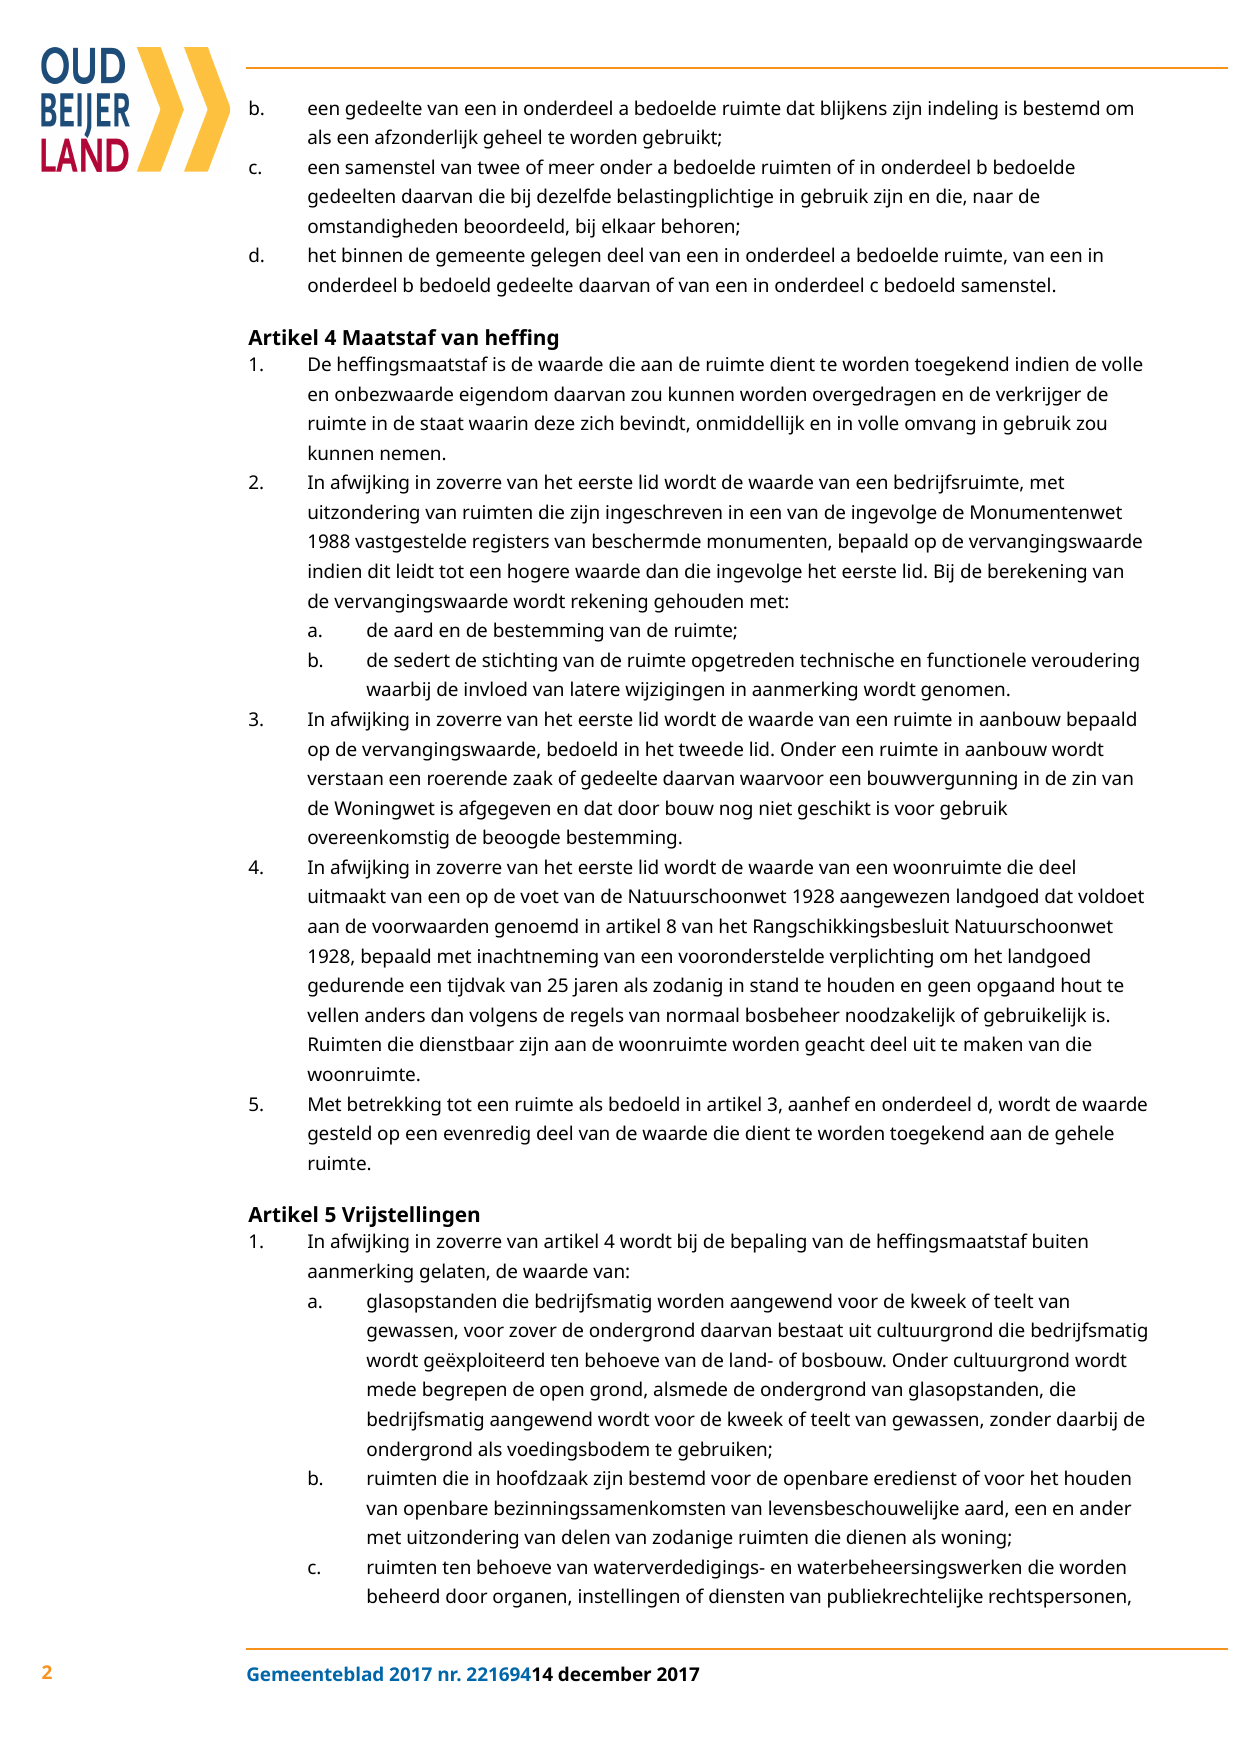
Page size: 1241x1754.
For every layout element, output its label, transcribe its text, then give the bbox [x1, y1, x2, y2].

list de sedert de stichting van de ruimte opgetreden technische en functionele veroudering waarbij de invloed van latere wijzigingen in aanmerking wordt genomen. [307, 647, 1152, 702]
list een samenstel van twee of meer onder a bedoelde ruimten of in onderdeel b bedoelde gedeelten daarvan die bij dezelfde belastingplichtige in gebruik zijn en die, naar de omstandigheden beoordeeld, bij elkaar behoren; [248, 154, 1152, 239]
list In afwijking in zoverre van het eerste lid wordt de waarde van een woonruimte die deel uitmaakt van een op de voet van de Natuurschoonwet 1928 aangewezen landgoed dat voldoet aan de voorwaarden genoemd in artikel 8 van het Rangschikkingsbesluit Natuurschoonwet 1928, bepaald met inachtneming van een vooronderstelde verplichting om het landgoed gedurende een tijdvak van 25 jaren als zodanig in stand te houden en geen opgaand hout te vellen anders dan volgens de regels van normaal bosbeheer noodzakelijk of gebruikelijk is. Ruimten die dienstbaar zijn aan de woonruimte worden geacht deel uit te maken van die woonruimte. [248, 854, 1152, 1087]
text Artikel 4 Maatstaf van heffing [248, 323, 1152, 351]
picture [41, 47, 231, 172]
list In afwijking in zoverre van het eerste lid wordt de waarde van een bedrijfsruimte, met uitzondering van ruimten die zijn ingeschreven in een van de ingevolge de Monumentenwet 1988 vastgestelde registers van beschermde monumenten, bepaald op de vervangingswaarde indien dit leidt tot een hogere waarde dan die ingevolge het eerste lid. Bij de berekening van de vervangingswaarde wordt rekening gehouden met: [248, 469, 1152, 613]
list Met betrekking tot een ruimte als bedoeld in artikel 3, aanhef en onderdeel d, wordt de waarde gesteld op een evenredig deel van de waarde die dient te worden toegekend aan de gehele ruimte. [248, 1091, 1152, 1176]
list De heffingsmaatstaf is de waarde die aan de ruimte dient te worden toegekend indien de volle en onbezwaarde eigendom daarvan zou kunnen worden overgedragen en de verkrijger de ruimte in de staat waarin deze zich bevindt, onmiddellijk en in volle omvang in gebruik zou kunnen nemen. [248, 351, 1152, 466]
list ruimten die in hoofdzaak zijn bestemd voor de openbare eredienst of voor het houden van openbare bezinningssamenkomsten van levensbeschouwelijke aard, een en ander met uitzondering van delen van zodanige ruimten die dienen als woning; [307, 1465, 1152, 1550]
list In afwijking in zoverre van artikel 4 wordt bij de bepaling van de heffingsmaatstaf buiten aanmerking gelaten, de waarde van: [248, 1229, 1152, 1284]
list glasopstanden die bedrijfsmatig worden aangewend voor de kweek of teelt van gewassen, voor zover de ondergrond daarvan bestaat uit cultuurgrond die bedrijfsmatig wordt geëxploiteerd ten behoeve van de land- of bosbouw. Onder cultuurgrond wordt mede begrepen de open grond, alsmede de ondergrond van glasopstanden, die bedrijfsmatig aangewend wordt voor de kweek of teelt van gewassen, zonder daarbij de ondergrond als voedingsbodem te gebruiken; [307, 1288, 1152, 1462]
list ruimten ten behoeve van waterverdedigings- en waterbeheersingswerken die worden beheerd door organen, instellingen of diensten van publiekrechtelijke rechtspersonen, [307, 1554, 1152, 1609]
list In afwijking in zoverre van het eerste lid wordt de waarde van een ruimte in aanbouw bepaald op de vervangingswaarde, bedoeld in het tweede lid. Onder een ruimte in aanbouw wordt verstaan een roerende zaak of gedeelte daarvan waarvoor een bouwvergunning in de zin van de Woningwet is afgegeven en dat door bouw nog niet geschikt is voor gebruik overeenkomstig de beoogde bestemming. [248, 706, 1152, 850]
list een gedeelte van een in onderdeel a bedoelde ruimte dat blijkens zijn indeling is bestemd om als een afzonderlijk geheel te worden gebruikt; [248, 95, 1152, 150]
text Artikel 5 Vrijstellingen [248, 1200, 1152, 1229]
list het binnen de gemeente gelegen deel van een in onderdeel a bedoelde ruimte, van een in onderdeel b bedoeld gedeelte daarvan of van een in onderdeel c bedoeld samenstel. [248, 243, 1152, 298]
list de aard en de bestemming van de ruimte; [307, 617, 1152, 643]
